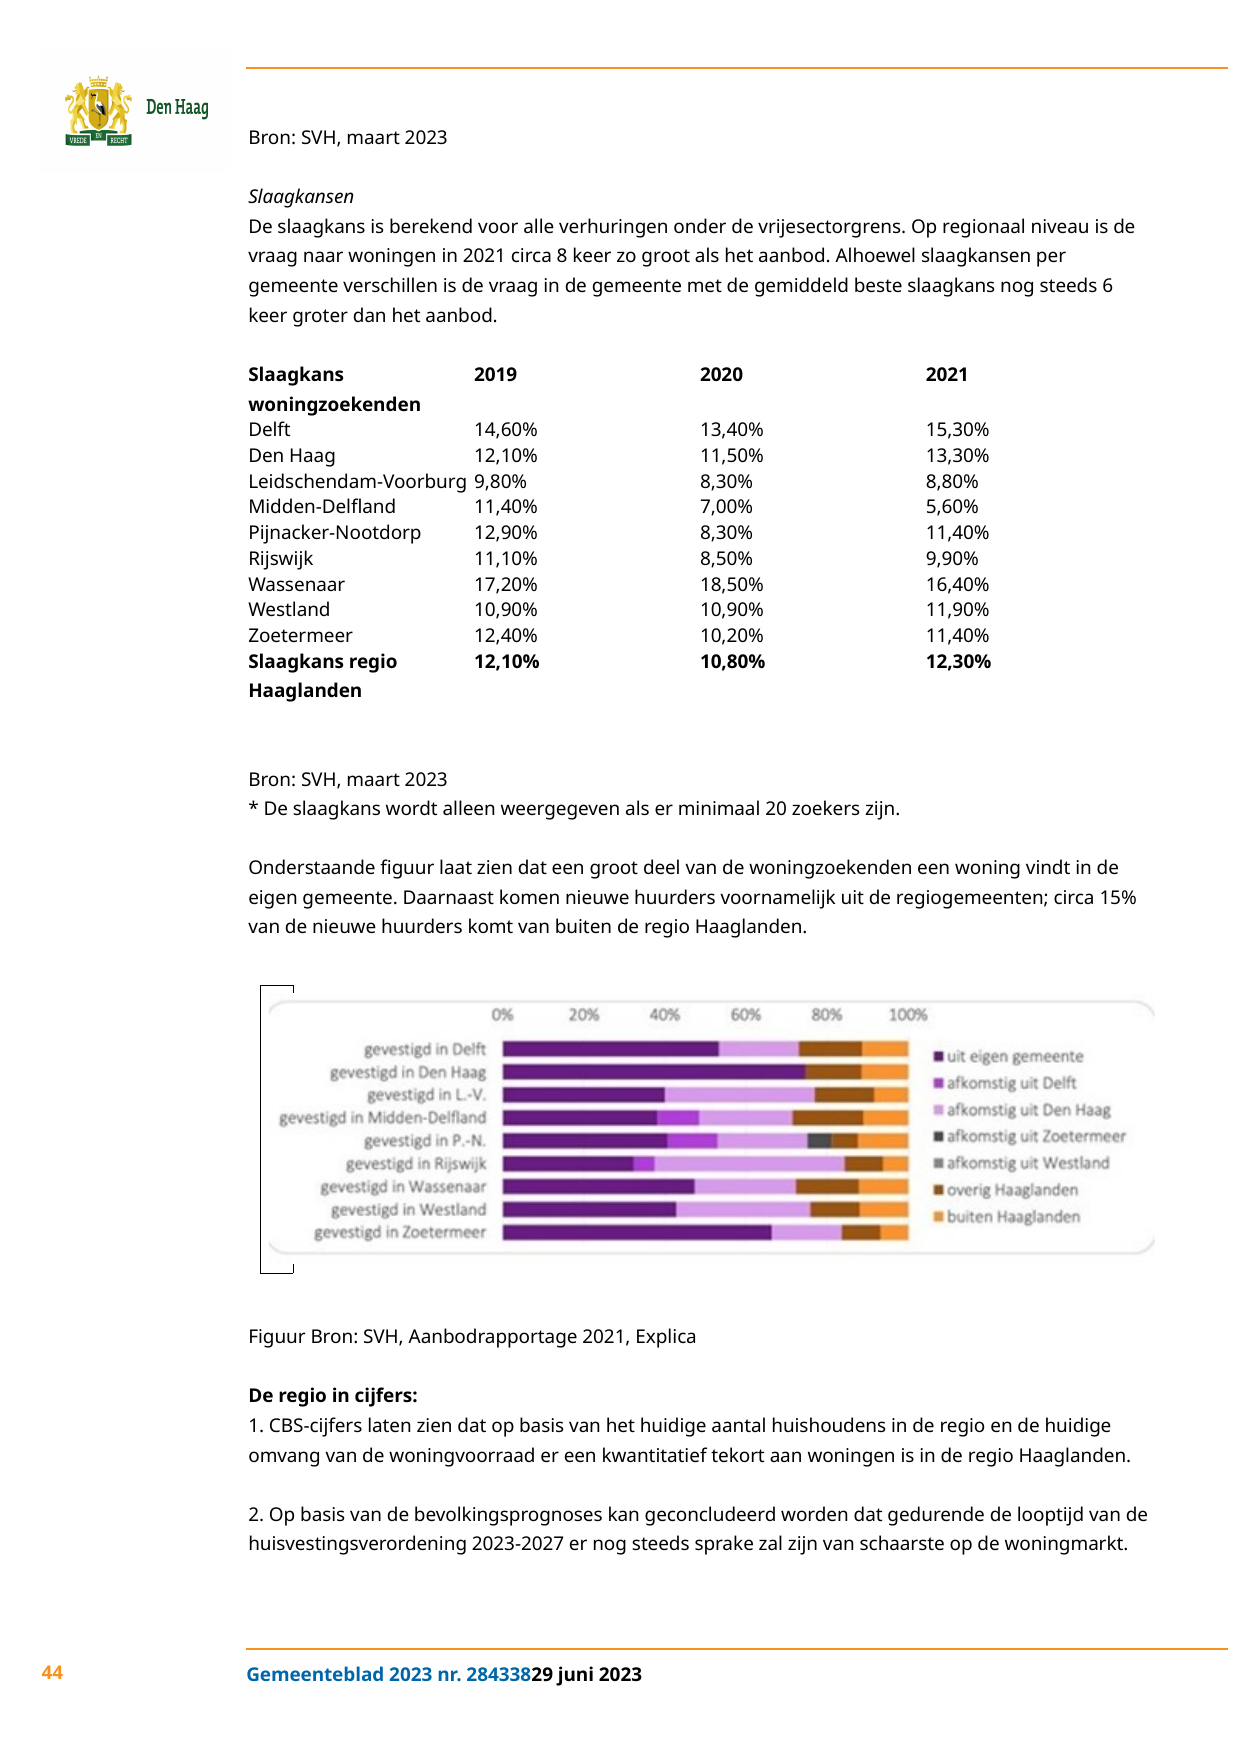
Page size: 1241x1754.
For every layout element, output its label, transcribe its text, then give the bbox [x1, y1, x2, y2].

picture [268, 993, 1155, 1264]
text Onderstaande figuur laat zien dat een groot deel van de woningzoekenden een woning vindt in de eigen gemeente. Daarnaast komen nieuwe huurders voornamelijk uit de regiogemeenten; circa 15% van de nieuwe huurders komt van buiten de regio Haaglanden. [248, 854, 1152, 939]
table_header 2021 [926, 361, 1152, 416]
table_cell 11,40% [474, 494, 700, 519]
table_cell 10,80% [700, 648, 926, 703]
table_cell 11,90% [926, 597, 1152, 622]
text Bron: SVH, maart 2023 [248, 124, 1152, 150]
table_header Slaagkans woningzoekenden [248, 361, 474, 416]
table_cell 8,80% [926, 468, 1152, 494]
table_cell 9,90% [926, 545, 1152, 571]
table_cell 17,20% [474, 571, 700, 597]
table_cell 16,40% [926, 571, 1152, 597]
table_cell 12,10% [474, 442, 700, 468]
text De regio in cijfers: [248, 1383, 1152, 1408]
table_cell 12,30% [926, 648, 1152, 703]
table_cell 12,90% [474, 519, 700, 545]
text De slaagkans is berekend voor alle verhuringen onder de vrijesectorgrens. Op regionaal niveau is de vraag naar woningen in 2021 circa 8 keer zo groot als het aanbod. Alhoewel slaagkansen per gemeente verschillen is de vraag in de gemeente met de gemiddeld beste slaagkans nog steeds 6 keer groter dan het aanbod. [248, 213, 1152, 328]
table_cell 8,50% [700, 545, 926, 571]
text 2. Op basis van de bevolkingsprognoses kan geconcludeerd worden dat gedurende de looptijd van de huisvestingsverordening 2023-2027 er nog steeds sprake zal zijn van schaarste op de woningmarkt. [248, 1501, 1152, 1556]
table_cell Delft [248, 416, 474, 442]
table_cell 11,10% [474, 545, 700, 571]
table_cell 7,00% [700, 494, 926, 519]
table_cell 8,30% [700, 468, 926, 494]
table_cell 13,40% [700, 416, 926, 442]
table_cell 8,30% [700, 519, 926, 545]
text Figuur Bron: SVH, Aanbodrapportage 2021, Explica [248, 1323, 1152, 1349]
table_cell Zoetermeer [248, 622, 474, 648]
table_cell 15,30% [926, 416, 1152, 442]
table_cell Rijswijk [248, 545, 474, 571]
table_cell 9,80% [474, 468, 700, 494]
text 1. CBS-cijfers laten zien dat op basis van het huidige aantal huishoudens in de regio en de huidige omvang van de woningvoorraad er een kwantitatief tekort aan woningen is in de regio Haaglanden. [248, 1412, 1152, 1467]
table_header 2020 [700, 361, 926, 416]
table_cell 11,50% [700, 442, 926, 468]
table_header 2019 [474, 361, 700, 416]
table_cell 13,30% [926, 442, 1152, 468]
table_cell 11,40% [926, 622, 1152, 648]
picture [41, 47, 231, 172]
table_cell Westland [248, 597, 474, 622]
table_cell Slaagkans regio Haaglanden [248, 648, 474, 703]
text Slaagkansen [248, 183, 1152, 209]
table_cell Leidschendam-Voorburg [248, 468, 474, 494]
table_cell 10,90% [474, 597, 700, 622]
table_cell Pijnacker-Nootdorp [248, 519, 474, 545]
table_cell 5,60% [926, 494, 1152, 519]
table_cell 10,20% [700, 622, 926, 648]
table_cell 12,10% [474, 648, 700, 703]
table_cell Den Haag [248, 442, 474, 468]
table_cell Midden-Delfland [248, 494, 474, 519]
table_cell 12,40% [474, 622, 700, 648]
table_cell 11,40% [926, 519, 1152, 545]
text Bron: SVH, maart 2023 [248, 766, 1152, 791]
table_cell 14,60% [474, 416, 700, 442]
table_cell 18,50% [700, 571, 926, 597]
text * De slaagkans wordt alleen weergegeven als er minimaal 20 zoekers zijn. [248, 795, 1152, 821]
table_cell Wassenaar [248, 571, 474, 597]
table_cell 10,90% [700, 597, 926, 622]
